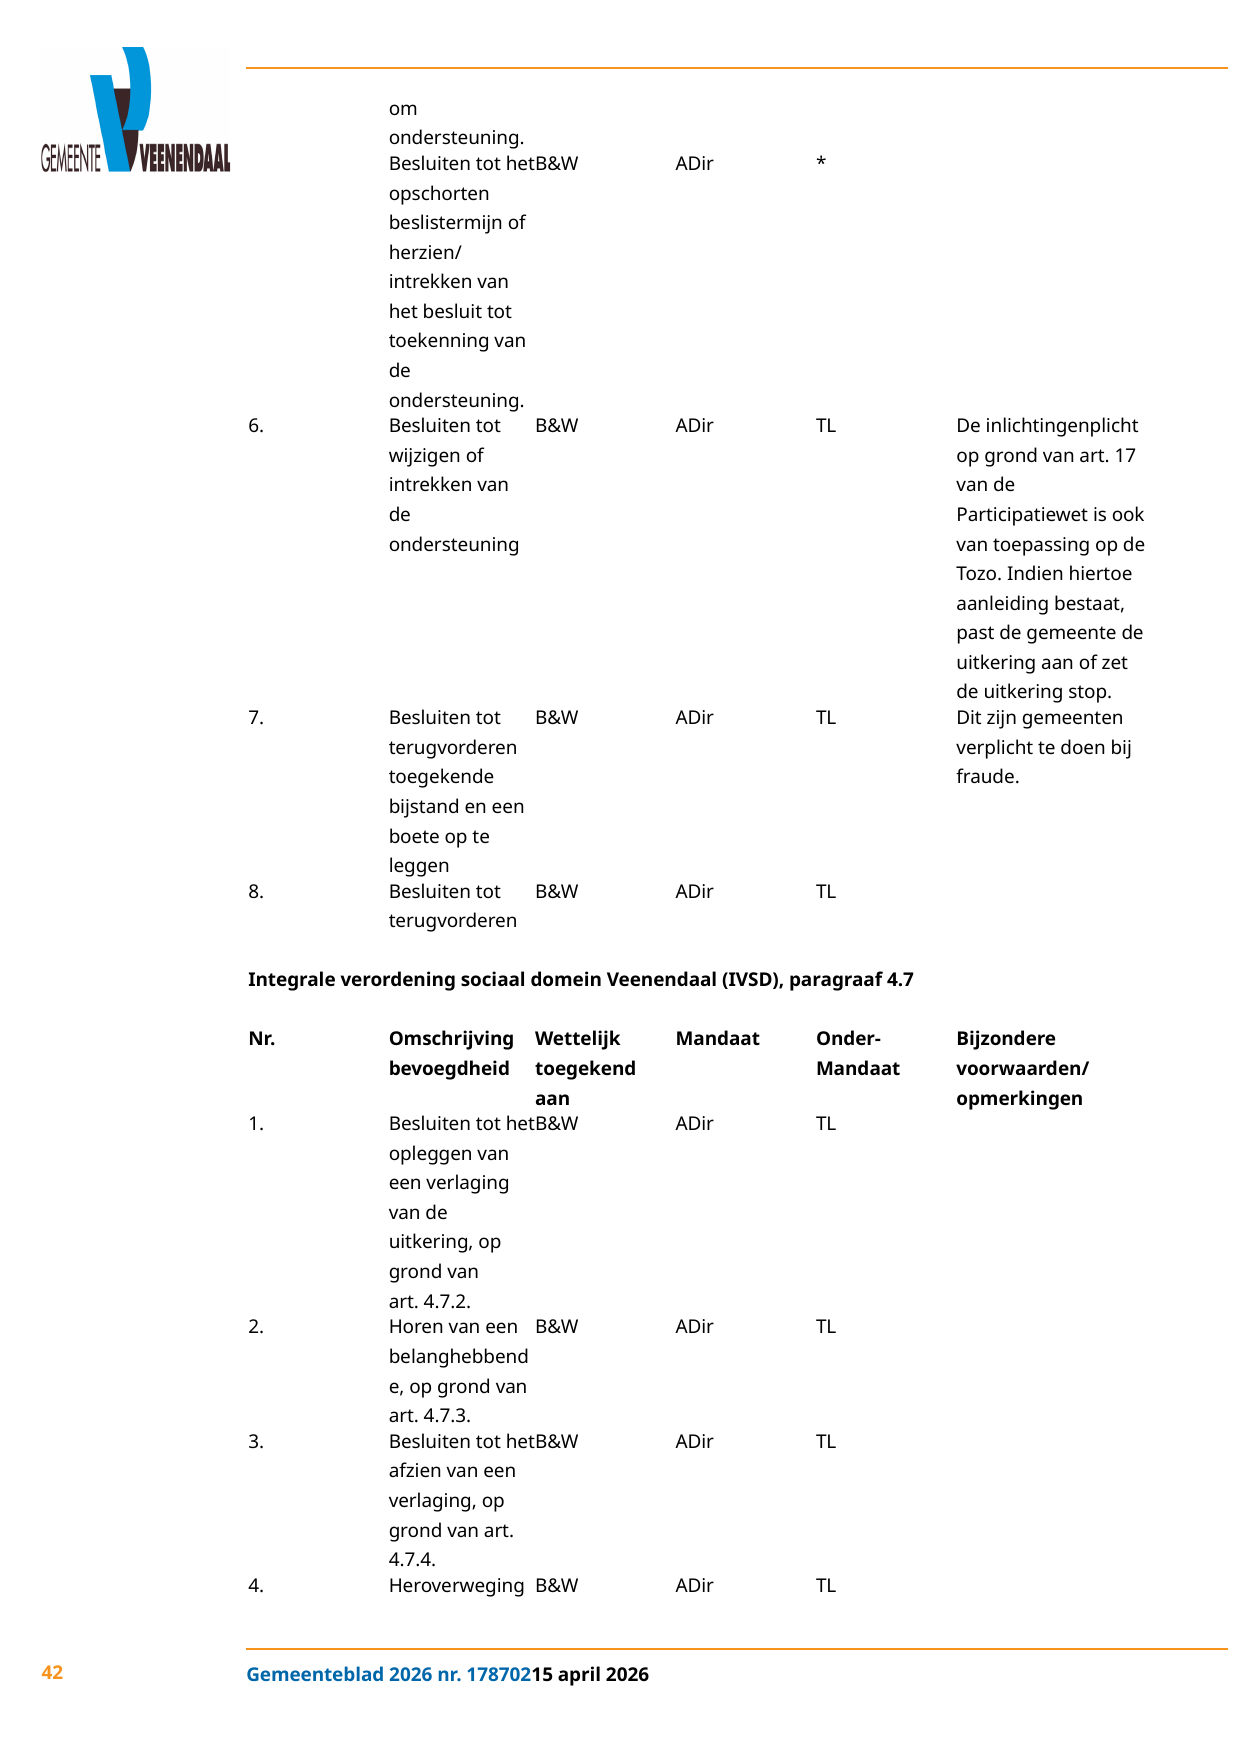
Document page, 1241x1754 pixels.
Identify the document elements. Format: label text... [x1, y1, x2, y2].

table_cell [956, 1572, 1152, 1598]
table_cell [956, 878, 1152, 933]
table_cell 4. [248, 1572, 388, 1598]
table_cell B&W [535, 1314, 675, 1428]
table_header Bijzondere voorwaarden/ opmerkingen [956, 1026, 1152, 1110]
table_cell ADir [675, 878, 816, 933]
table_cell [248, 95, 388, 150]
table_header Onder- Mandaat [816, 1026, 956, 1110]
table_cell [956, 1314, 1152, 1428]
table_cell Horen van een belanghebbende, op grond van art. 4.7.3. [389, 1314, 535, 1428]
table_cell [535, 95, 675, 150]
table_cell Besluiten tot wijzigen of intrekken van de ondersteuning [389, 413, 535, 704]
table_cell Besluiten tot terugvorderen toegekende bijstand en een boete op te leggen [389, 705, 535, 878]
table_cell B&W [535, 1110, 675, 1314]
table_cell Besluiten tot het opschorten beslistermijn of herzien/ intrekken van het besluit tot toekenning van de ondersteuning. [389, 150, 535, 412]
table_cell De inlichtingenplicht op grond van art. 17 van de Participatiewet is ook van toepassing op de Tozo. Indien hiertoe aanleiding bestaat, past de gemeente de uitkering aan of zet de uitkering stop. [956, 413, 1152, 704]
table_cell B&W [535, 1572, 675, 1598]
table_cell ADir [675, 1572, 816, 1598]
table_cell ADir [675, 1428, 816, 1572]
table_cell Heroverweging [389, 1572, 535, 1598]
text Integrale verordening sociaal domein Veenendaal (IVSD), paragraaf 4.7 [248, 966, 1152, 992]
table_cell B&W [535, 705, 675, 878]
table_cell ADir [675, 705, 816, 878]
table_cell [248, 150, 388, 412]
table_cell [956, 150, 1152, 412]
table_cell 7. [248, 705, 388, 878]
table_header Wettelijk toegekend aan [535, 1026, 675, 1110]
table_cell TL [816, 1572, 956, 1598]
picture [123, 47, 231, 172]
table_cell TL [816, 705, 956, 878]
picture [41, 47, 130, 172]
table_cell [816, 95, 956, 150]
table_cell B&W [535, 878, 675, 933]
table_cell [675, 95, 816, 150]
table_cell ADir [675, 413, 816, 704]
table_cell [956, 95, 1152, 150]
table_header Omschrijving bevoegdheid [389, 1026, 535, 1110]
table_cell TL [816, 1314, 956, 1428]
table_cell Besluiten tot het afzien van een verlaging, op grond van art. 4.7.4. [389, 1428, 535, 1572]
table_cell 6. [248, 413, 388, 704]
table_cell ADir [675, 1314, 816, 1428]
table_cell om ondersteuning. [389, 95, 535, 150]
table_cell 1. [248, 1110, 388, 1314]
table_header Nr. [248, 1026, 388, 1110]
table_cell ADir [675, 150, 816, 412]
table_header Mandaat [675, 1026, 816, 1110]
table_cell TL [816, 1428, 956, 1572]
table_cell B&W [535, 1428, 675, 1572]
table_cell [956, 1428, 1152, 1572]
table_cell Besluiten tot terugvorderen [389, 878, 535, 933]
table_cell TL [816, 1110, 956, 1314]
table_cell TL [816, 413, 956, 704]
table_cell * [816, 150, 956, 412]
table_cell 3. [248, 1428, 388, 1572]
table_cell ADir [675, 1110, 816, 1314]
table_cell [956, 1110, 1152, 1314]
table_cell TL [816, 878, 956, 933]
table_cell B&W [535, 150, 675, 412]
table_cell 2. [248, 1314, 388, 1428]
table_cell B&W [535, 413, 675, 704]
table_cell 8. [248, 878, 388, 933]
table_cell Dit zijn gemeenten verplicht te doen bij fraude. [956, 705, 1152, 878]
table_cell Besluiten tot het opleggen van een verlaging van de uitkering, op grond van art. 4.7.2. [389, 1110, 535, 1314]
